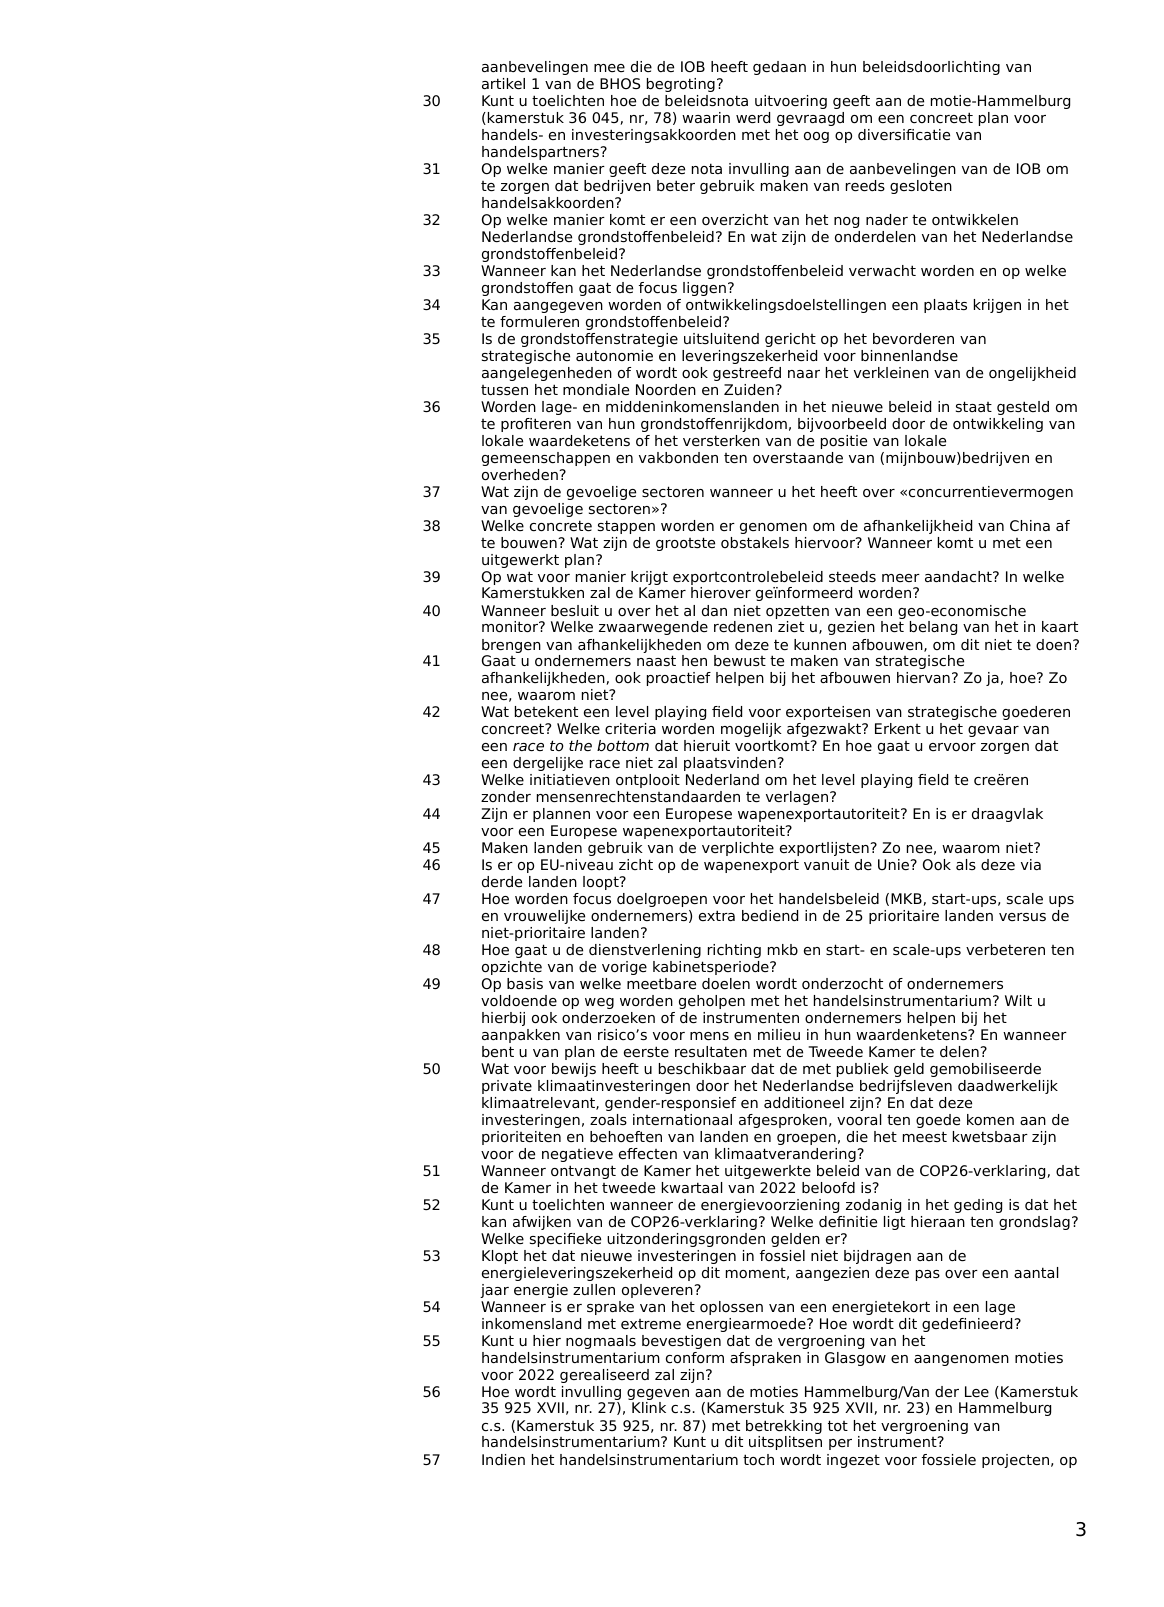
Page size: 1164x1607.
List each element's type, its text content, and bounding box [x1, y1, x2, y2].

table_cell 43 [422, 772, 475, 806]
table_cell 51 [422, 1163, 475, 1197]
table_cell Hoe worden focus doelgroepen voor het handelsbeleid (MKB, start-ups, scale ups en vrouwelijke ondernemers) extra bediend in de 25 prioritaire landen versus de niet-prioritaire landen? [475, 891, 1087, 942]
table_cell 47 [422, 891, 475, 942]
table_cell 34 [422, 297, 475, 331]
table_cell 44 [422, 806, 475, 840]
table_cell Op basis van welke meetbare doelen wordt onderzocht of ondernemers voldoende op weg worden geholpen met het handelsinstrumentarium? Wilt u hierbij ook onderzoeken of de instrumenten ondernemers helpen bij het aanpakken van risico’s voor mens en milieu in hun waardenketens? En wanneer bent u van plan de eerste resultaten met de Tweede Kamer te delen? [475, 976, 1087, 1061]
table_cell 56 [422, 1384, 475, 1451]
table_cell 41 [422, 653, 475, 704]
table_cell 57 [422, 1451, 475, 1468]
table_cell Maken landen gebruik van de verplichte exportlijsten? Zo nee, waarom niet? [475, 840, 1087, 857]
table_cell 54 [422, 1299, 475, 1332]
table_cell 40 [422, 603, 475, 653]
table_cell 50 [422, 1061, 475, 1163]
table_cell 31 [422, 161, 475, 212]
table_cell Indien het handelsinstrumentarium toch wordt ingezet voor fossiele projecten, op [475, 1451, 1087, 1468]
table_cell Klopt het dat nieuwe investeringen in fossiel niet bijdragen aan de energieleveringszekerheid op dit moment, aangezien deze pas over een aantal jaar energie zullen opleveren? [475, 1248, 1087, 1298]
table_cell Worden lage- en middeninkomenslanden in het nieuwe beleid in staat gesteld om te profiteren van hun grondstoffenrijkdom, bijvoorbeeld door de ontwikkeling van lokale waardeketens of het versterken van de positie van lokale gemeenschappen en vakbonden ten overstaande van (mijnbouw)bedrijven en overheden? [475, 399, 1087, 483]
table_cell Kunt u hier nogmaals bevestigen dat de vergroening van het handelsinstrumentarium conform afspraken in Glasgow en aangenomen moties voor 2022 gerealiseerd zal zijn? [475, 1333, 1087, 1383]
table_cell 49 [422, 976, 475, 1061]
table_cell Is de grondstoffenstrategie uitsluitend gericht op het bevorderen van strategische autonomie en leveringszekerheid voor binnenlandse aangelegenheden of wordt ook gestreefd naar het verkleinen van de ongelijkheid tussen het mondiale Noorden en Zuiden? [475, 331, 1087, 399]
table_cell Zijn er plannen voor een Europese wapenexportautoriteit? En is er draagvlak voor een Europese wapenexportautoriteit? [475, 806, 1087, 840]
table_cell 37 [422, 484, 475, 517]
table_cell 35 [422, 331, 475, 399]
table_cell Op welke manier komt er een overzicht van het nog nader te ontwikkelen Nederlandse grondstoffenbeleid? En wat zijn de onderdelen van het Nederlandse grondstoffenbeleid? [475, 212, 1087, 263]
table_cell [422, 59, 475, 93]
table_cell 33 [422, 263, 475, 297]
table_cell 30 [422, 93, 475, 161]
table_cell Kan aangegeven worden of ontwikkelingsdoelstellingen een plaats krijgen in het te formuleren grondstoffenbeleid? [475, 297, 1087, 331]
table_cell aanbevelingen mee die de IOB heeft gedaan in hun beleidsdoorlichting van artikel 1 van de BHOS begroting? [475, 59, 1087, 93]
table_cell 39 [422, 569, 475, 602]
table_cell Wat zijn de gevoelige sectoren wanneer u het heeft over «concurrentievermogen van gevoelige sectoren»? [475, 484, 1087, 517]
table_cell Welke concrete stappen worden er genomen om de afhankelijkheid van China af te bouwen? Wat zijn de grootste obstakels hiervoor? Wanneer komt u met een uitgewerkt plan? [475, 518, 1087, 568]
table_cell Hoe gaat u de dienstverlening richting mkb en start- en scale-ups verbeteren ten opzichte van de vorige kabinetsperiode? [475, 942, 1087, 976]
table_cell Op wat voor manier krijgt exportcontrolebeleid steeds meer aandacht? In welke Kamerstukken zal de Kamer hierover geïnformeerd worden? [475, 569, 1087, 602]
table_cell Wanneer is er sprake van het oplossen van een energietekort in een lage inkomensland met extreme energiearmoede? Hoe wordt dit gedefinieerd? [475, 1299, 1087, 1332]
table_cell Wanneer ontvangt de Kamer het uitgewerkte beleid van de COP26-verklaring, dat de Kamer in het tweede kwartaal van 2022 beloofd is? [475, 1163, 1087, 1197]
table_cell 36 [422, 399, 475, 483]
table_cell Kunt u toelichten hoe de beleidsnota uitvoering geeft aan de motie-Hammelburg (kamerstuk 36 045, nr, 78) waarin werd gevraagd om een concreet plan voor handels- en investeringsakkoorden met het oog op diversificatie van handelspartners? [475, 93, 1087, 161]
table_cell 46 [422, 857, 475, 891]
table_cell Wat voor bewijs heeft u beschikbaar dat de met publiek geld gemobiliseerde private klimaatinvesteringen door het Nederlandse bedrijfsleven daadwerkelijk klimaatrelevant, gender-responsief en additioneel zijn? En dat deze investeringen, zoals internationaal afgesproken, vooral ten goede komen aan de prioriteiten en behoeften van landen en groepen, die het meest kwetsbaar zijn voor de negatieve effecten van klimaatverandering? [475, 1061, 1087, 1163]
table_cell 53 [422, 1248, 475, 1298]
table_cell Op welke manier geeft deze nota invulling aan de aanbevelingen van de IOB om te zorgen dat bedrijven beter gebruik maken van reeds gesloten handelsakkoorden? [475, 161, 1087, 212]
table_cell Welke initiatieven ontplooit Nederland om het level playing field te creëren zonder mensenrechtenstandaarden te verlagen? [475, 772, 1087, 806]
table_cell Hoe wordt invulling gegeven aan de moties Hammelburg/Van der Lee (Kamerstuk 35 925 XVII, nr. 27), Klink c.s. (Kamerstuk 35 925 XVII, nr. 23) en Hammelburg c.s. (Kamerstuk 35 925, nr. 87) met betrekking tot het vergroening van handelsinstrumentarium? Kunt u dit uitsplitsen per instrument? [475, 1384, 1087, 1451]
table_cell 52 [422, 1197, 475, 1248]
table_cell 38 [422, 518, 475, 568]
table_cell Gaat u ondernemers naast hen bewust te maken van strategische afhankelijkheden, ook proactief helpen bij het afbouwen hiervan? Zo ja, hoe? Zo nee, waarom niet? [475, 653, 1087, 704]
table_cell 48 [422, 942, 475, 976]
table_cell Wat betekent een level playing field voor exporteisen van strategische goederen concreet? Welke criteria worden mogelijk afgezwakt? Erkent u het gevaar van een race to the bottom dat hieruit voortkomt? En hoe gaat u ervoor zorgen dat een dergelijke race niet zal plaatsvinden? [475, 704, 1087, 772]
table_cell Wanneer besluit u over het al dan niet opzetten van een geo-economische monitor? Welke zwaarwegende redenen ziet u, gezien het belang van het in kaart brengen van afhankelijkheden om deze te kunnen afbouwen, om dit niet te doen? [475, 603, 1087, 653]
table_cell 42 [422, 704, 475, 772]
table_cell Wanneer kan het Nederlandse grondstoffenbeleid verwacht worden en op welke grondstoffen gaat de focus liggen? [475, 263, 1087, 297]
table_cell Is er op EU-niveau zicht op de wapenexport vanuit de Unie? Ook als deze via derde landen loopt? [475, 857, 1087, 891]
table_cell 55 [422, 1333, 475, 1383]
table_cell 32 [422, 212, 475, 263]
table_cell Kunt u toelichten wanneer de energievoorziening zodanig in het geding is dat het kan afwijken van de COP26-verklaring? Welke definitie ligt hieraan ten grondslag? Welke specifieke uitzonderingsgronden gelden er? [475, 1197, 1087, 1248]
table_cell 45 [422, 840, 475, 857]
